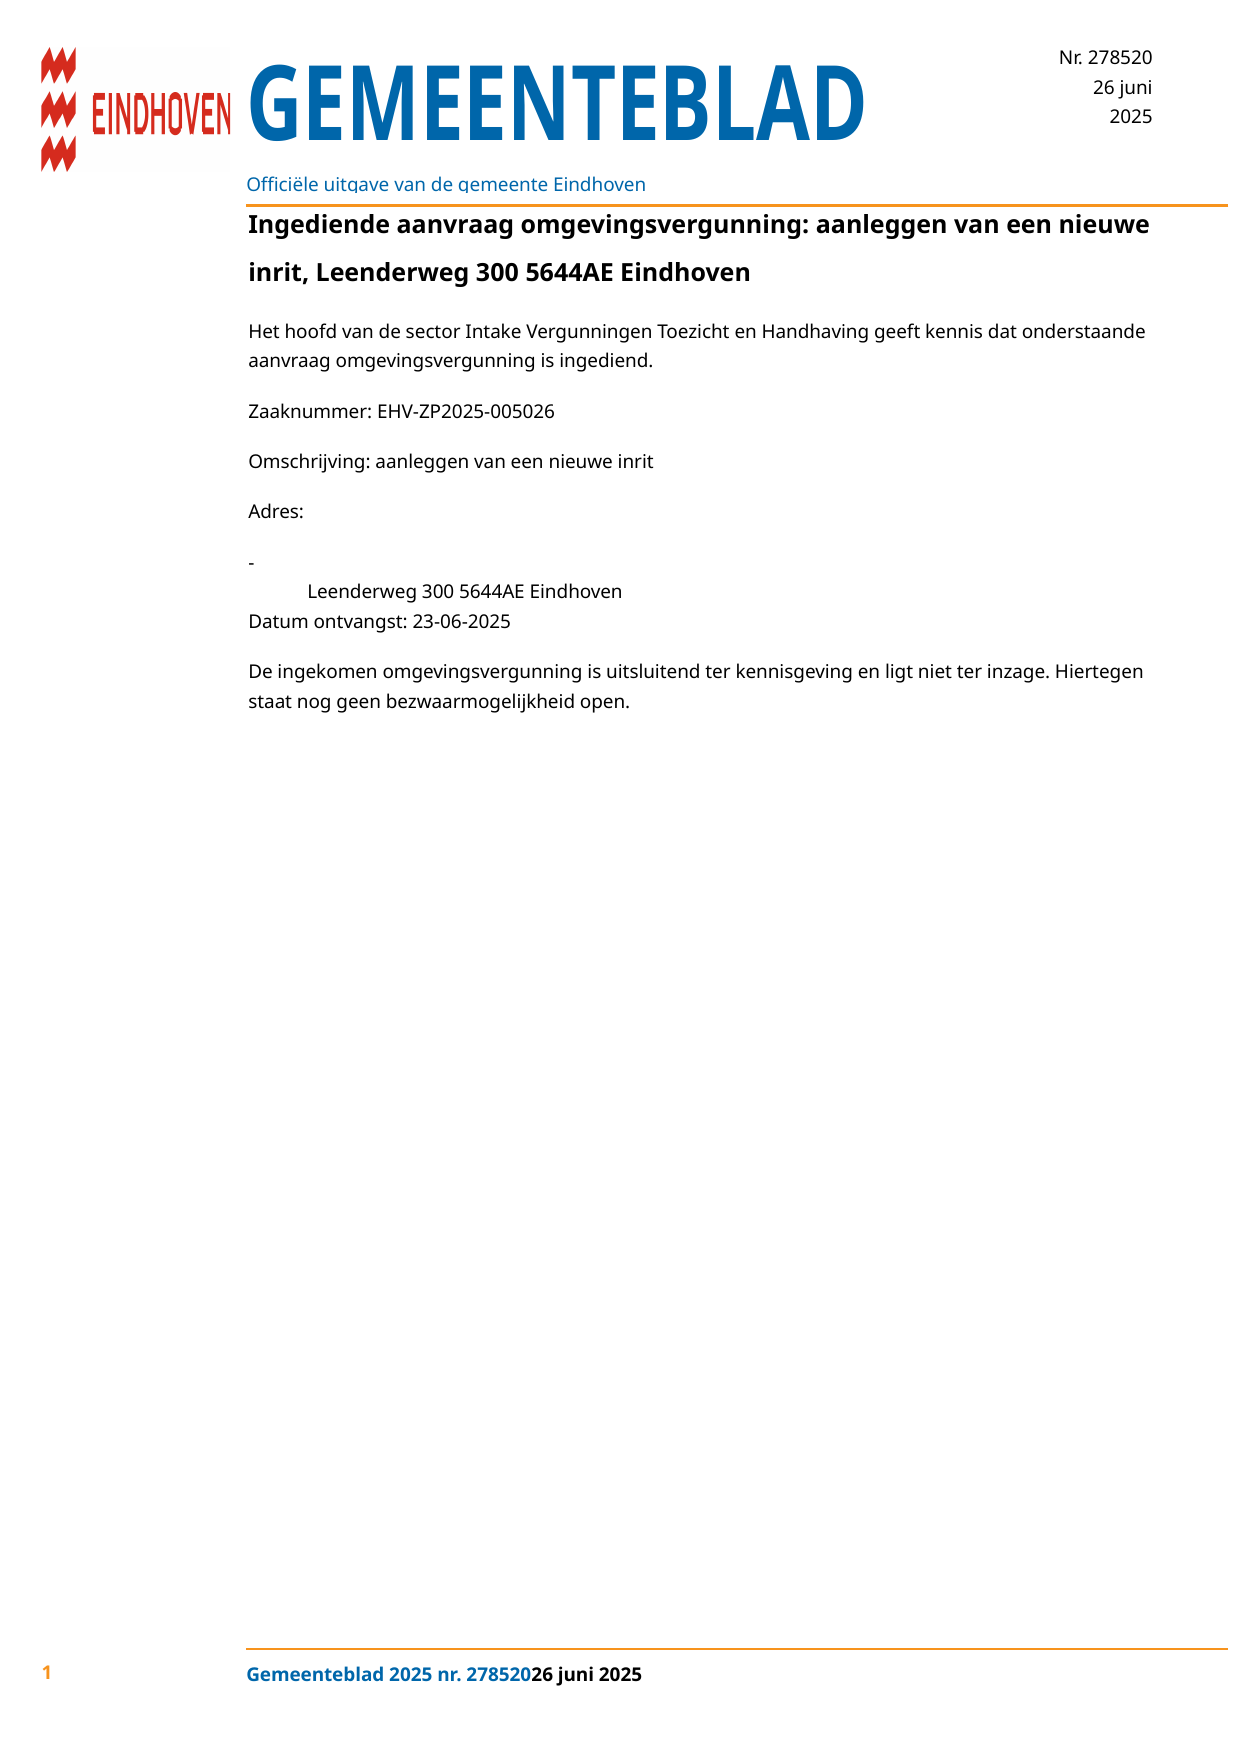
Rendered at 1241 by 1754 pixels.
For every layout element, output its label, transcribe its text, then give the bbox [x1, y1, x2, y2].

text Datum ontvangst: 23-06-2025 [248, 608, 1152, 634]
text Ingediende aanvraag omgevingsvergunning: aanleggen van een nieuwe inrit, Leenderweg 300 5644AE Eindhoven [248, 207, 1152, 288]
text Adres: [248, 499, 1152, 524]
text Omschrijving: aanleggen van een nieuwe inrit [248, 448, 1152, 474]
picture [41, 47, 231, 172]
text Zaaknummer: EHV-ZP2025-005026 [248, 398, 1152, 424]
text Het hoofd van de sector Intake Vergunningen Toezicht en Handhaving geeft kennis dat onderstaande aanvraag omgevingsvergunning is ingediend. [248, 318, 1152, 373]
list Leenderweg 300 5644AE Eindhoven [248, 579, 1152, 604]
text De ingekomen omgevingsvergunning is uitsluitend ter kennisgeving en ligt niet ter inzage. Hiertegen staat nog geen bezwaarmogelijkheid open. [248, 659, 1152, 714]
